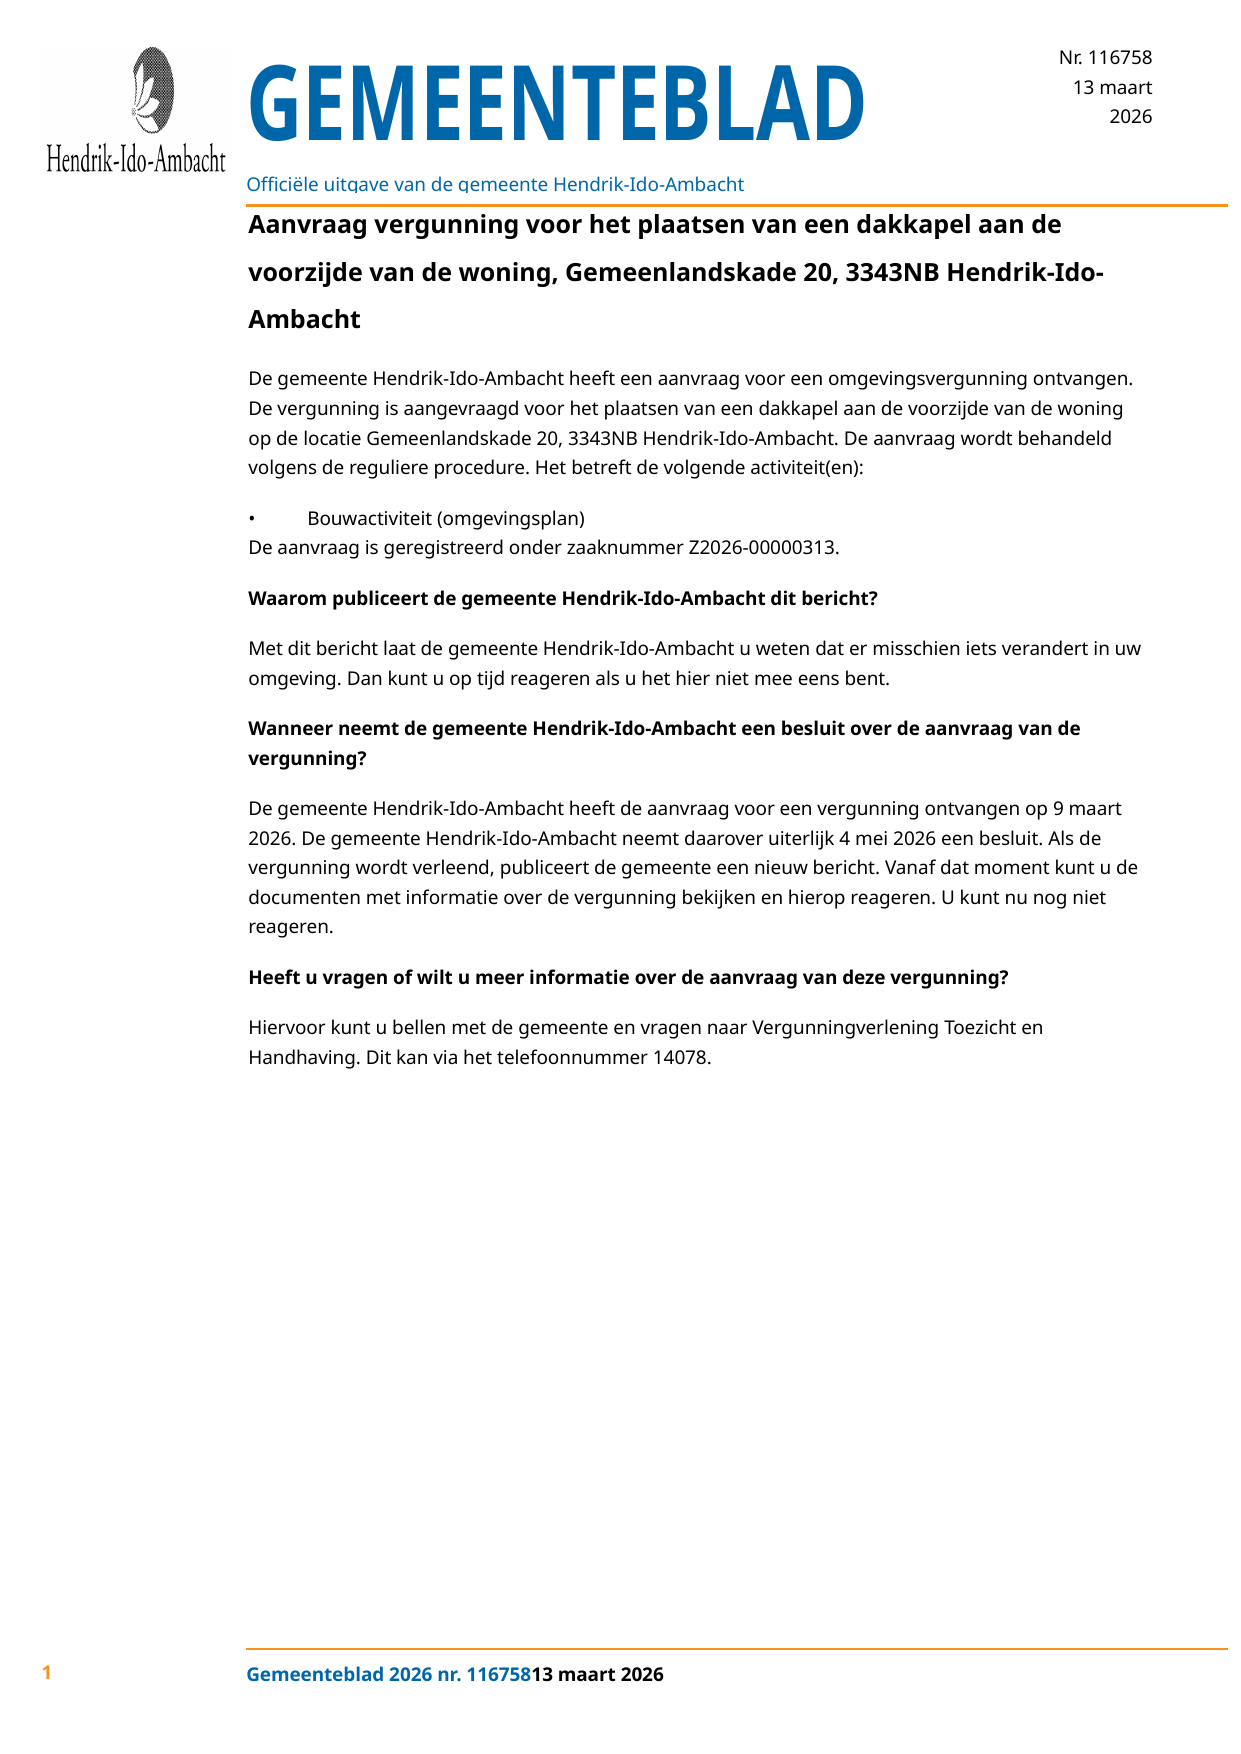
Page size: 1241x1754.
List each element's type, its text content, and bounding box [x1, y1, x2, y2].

text Met dit bericht laat de gemeente Hendrik-Ido-Ambacht u weten dat er misschien iets verandert in uw omgeving. Dan kunt u op tijd reageren als u het hier niet mee eens bent. [248, 635, 1152, 690]
list Bouwactiviteit (omgevingsplan) [248, 505, 1152, 530]
text De gemeente Hendrik-Ido-Ambacht heeft de aanvraag voor een vergunning ontvangen op 9 maart 2026. De gemeente Hendrik-Ido-Ambacht neemt daarover uiterlijk 4 mei 2026 een besluit. Als de vergunning wordt verleend, publiceert de gemeente een nieuw bericht. Vanaf dat moment kunt u de documenten met informatie over de vergunning bekijken en hierop reageren. U kunt nu nog niet reageren. [248, 795, 1152, 939]
text De aanvraag is geregistreerd onder zaaknummer Z2026-00000313. [248, 534, 1152, 560]
text Wanneer neemt de gemeente Hendrik-Ido-Ambacht een besluit over de aanvraag van de vergunning? [248, 715, 1152, 770]
text Waarom publiceert de gemeente Hendrik-Ido-Ambacht dit bericht? [248, 585, 1152, 610]
picture [41, 47, 231, 172]
text De gemeente Hendrik-Ido-Ambacht heeft een aanvraag voor een omgevingsvergunning ontvangen. De vergunning is aangevraagd voor het plaatsen van een dakkapel aan de voorzijde van de woning op de locatie Gemeenlandskade 20, 3343NB Hendrik-Ido-Ambacht. De aanvraag wordt behandeld volgens de reguliere procedure. Het betreft de volgende activiteit(en): [248, 366, 1152, 480]
text Aanvraag vergunning voor het plaatsen van een dakkapel aan de voorzijde van de woning, Gemeenlandskade 20, 3343NB Hendrik-Ido-Ambacht [248, 207, 1152, 336]
text Heeft u vragen of wilt u meer informatie over de aanvraag van deze vergunning? [248, 964, 1152, 989]
text Hiervoor kunt u bellen met de gemeente en vragen naar Vergunningverlening Toezicht en Handhaving. Dit kan via het telefoonnummer 14078. [248, 1014, 1152, 1069]
